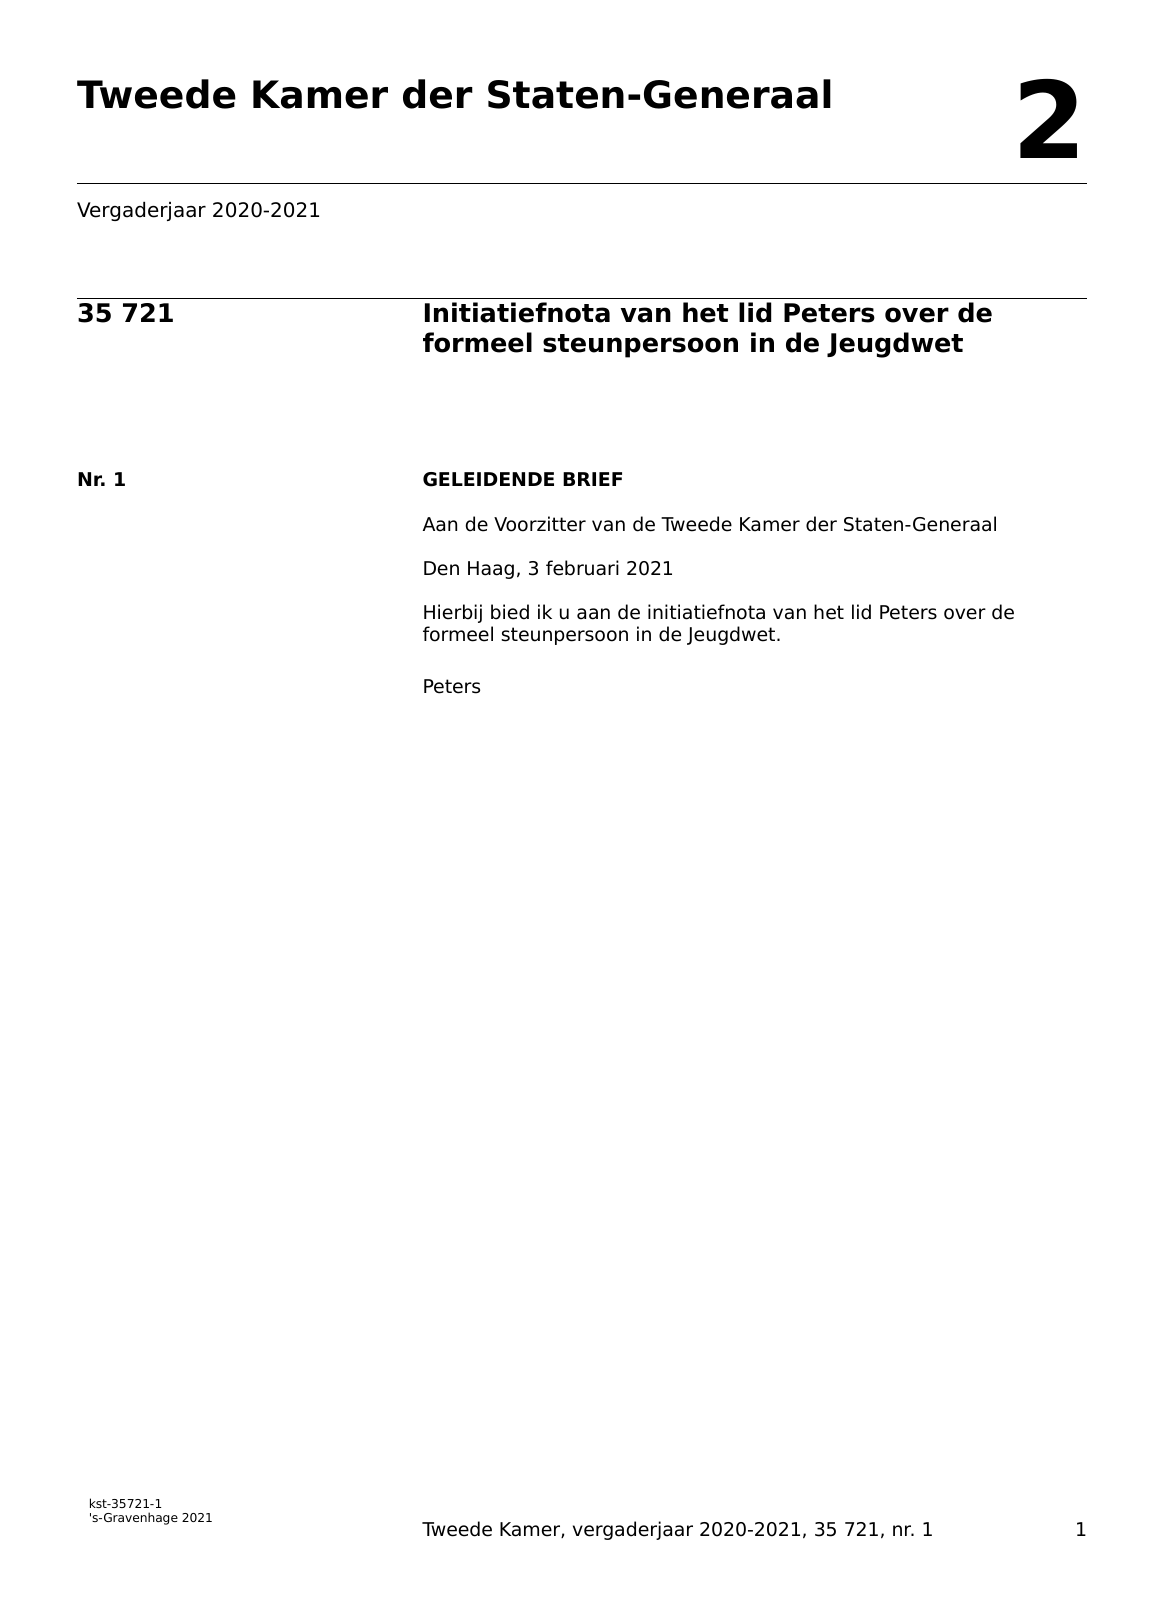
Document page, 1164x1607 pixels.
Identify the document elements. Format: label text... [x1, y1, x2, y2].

table_header Tweede Kamer der Staten-Generaal [77, 59, 886, 183]
table_header 2 [886, 59, 1087, 183]
text Aan de Voorzitter van de Tweede Kamer der Staten-Generaal [422, 513, 1087, 536]
subtitle 35 721 Initiatiefnota van het lid Peters over de formeel steunpersoon in de Jeugdwet [77, 299, 1087, 358]
text Peters [422, 676, 1087, 698]
table_cell Vergaderjaar 2020-2021 [77, 184, 1087, 298]
text Den Haag, 3 februari 2021 [422, 558, 1087, 580]
text kst-35721-1 [88, 1497, 323, 1511]
subtitle Nr. 1 GELEIDENDE BRIEF [77, 469, 1087, 491]
text Hierbij bied ik u aan de initiatiefnota van het lid Peters over de formeel steunpersoon in de Jeugdwet. [422, 602, 1087, 646]
text 's-Gravenhage 2021 [88, 1511, 323, 1525]
